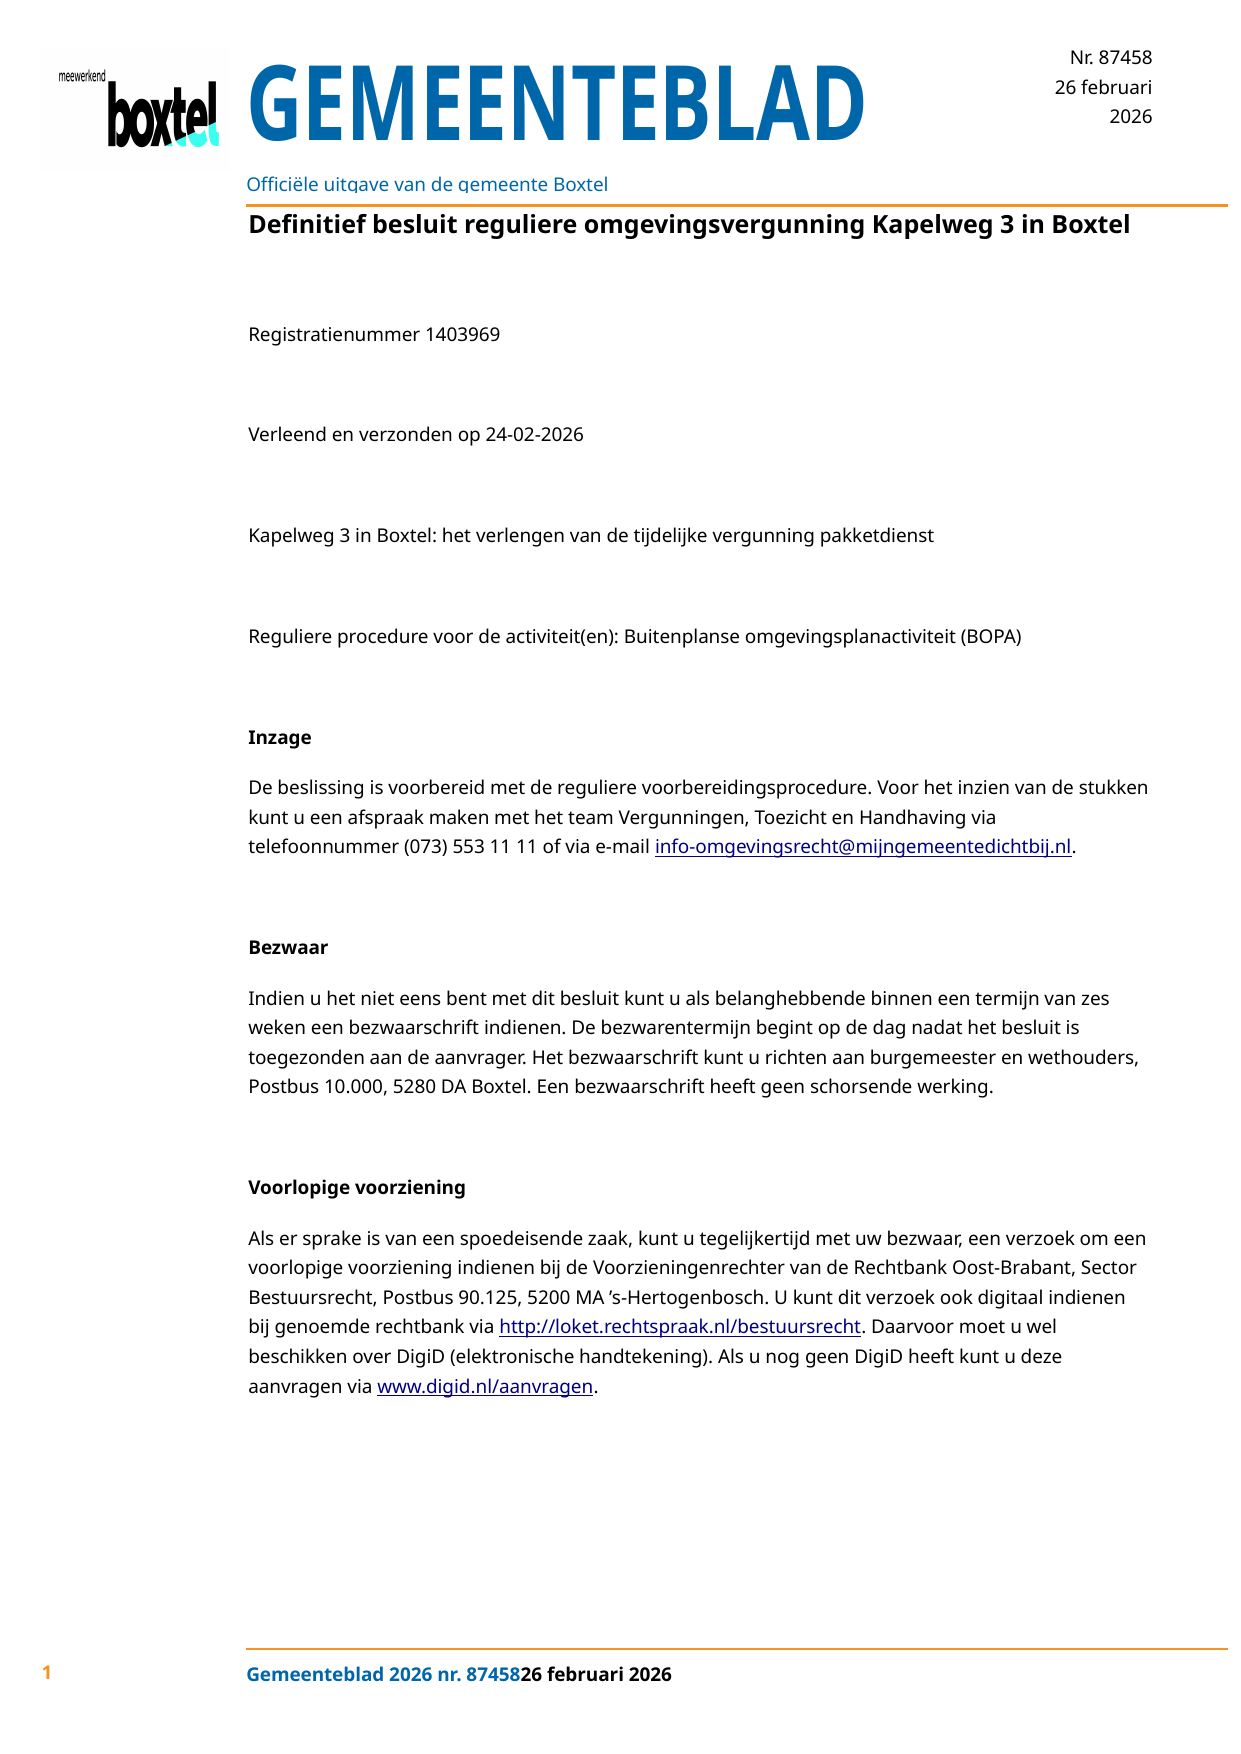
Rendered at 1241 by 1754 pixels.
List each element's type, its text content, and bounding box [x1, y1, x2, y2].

text Voorlopige voorziening [248, 1174, 1152, 1200]
text Indien u het niet eens bent met dit besluit kunt u als belanghebbende binnen een termijn van zes weken een bezwaarschrift indienen. De bezwarentermijn begint op de dag nadat het besluit is toegezonden aan de aanvrager. Het bezwaarschrift kunt u richten aan burgemeester en wethouders, Postbus 10.000, 5280 DA Boxtel. Een bezwaarschrift heeft geen schorsende werking. [248, 985, 1152, 1099]
text Als er sprake is van een spoedeisende zaak, kunt u tegelijkertijd met uw bezwaar, een verzoek om een voorlopige voorziening indienen bij de Voorzieningenrechter van de Rechtbank Oost-Brabant, Sector Bestuursrecht, Postbus 90.125, 5200 MA ’s-Hertogenbosch. U kunt dit verzoek ook digitaal indienen bij genoemde rechtbank via http://loket.rechtspraak.nl/bestuursrecht. Daarvoor moet u wel beschikken over DigiD (elektronische handtekening). Als u nog geen DigiD heeft kunt u deze aanvragen via www.digid.nl/aanvragen. [248, 1225, 1152, 1398]
text Registratienummer 1403969 [248, 321, 1152, 346]
picture [41, 47, 231, 172]
text Reguliere procedure voor de activiteit(en): Buitenplanse omgevingsplanactiviteit (BOPA) [248, 623, 1152, 649]
text Inzage [248, 724, 1152, 750]
text Bezwaar [248, 934, 1152, 960]
text De beslissing is voorbereid met de reguliere voorbereidingsprocedure. Voor het inzien van de stukken kunt u een afspraak maken met het team Vergunningen, Toezicht en Handhaving via telefoonnummer (073) 553 11 11 of via e-mail info-omgevingsrecht@mijngemeentedichtbij.nl. [248, 774, 1152, 859]
text Verleend en verzonden op 24-02-2026 [248, 422, 1152, 447]
text Definitief besluit reguliere omgevingsvergunning Kapelweg 3 in Boxtel [248, 207, 1152, 241]
text Kapelweg 3 in Boxtel: het verlengen van de tijdelijke vergunning pakketdienst [248, 522, 1152, 548]
